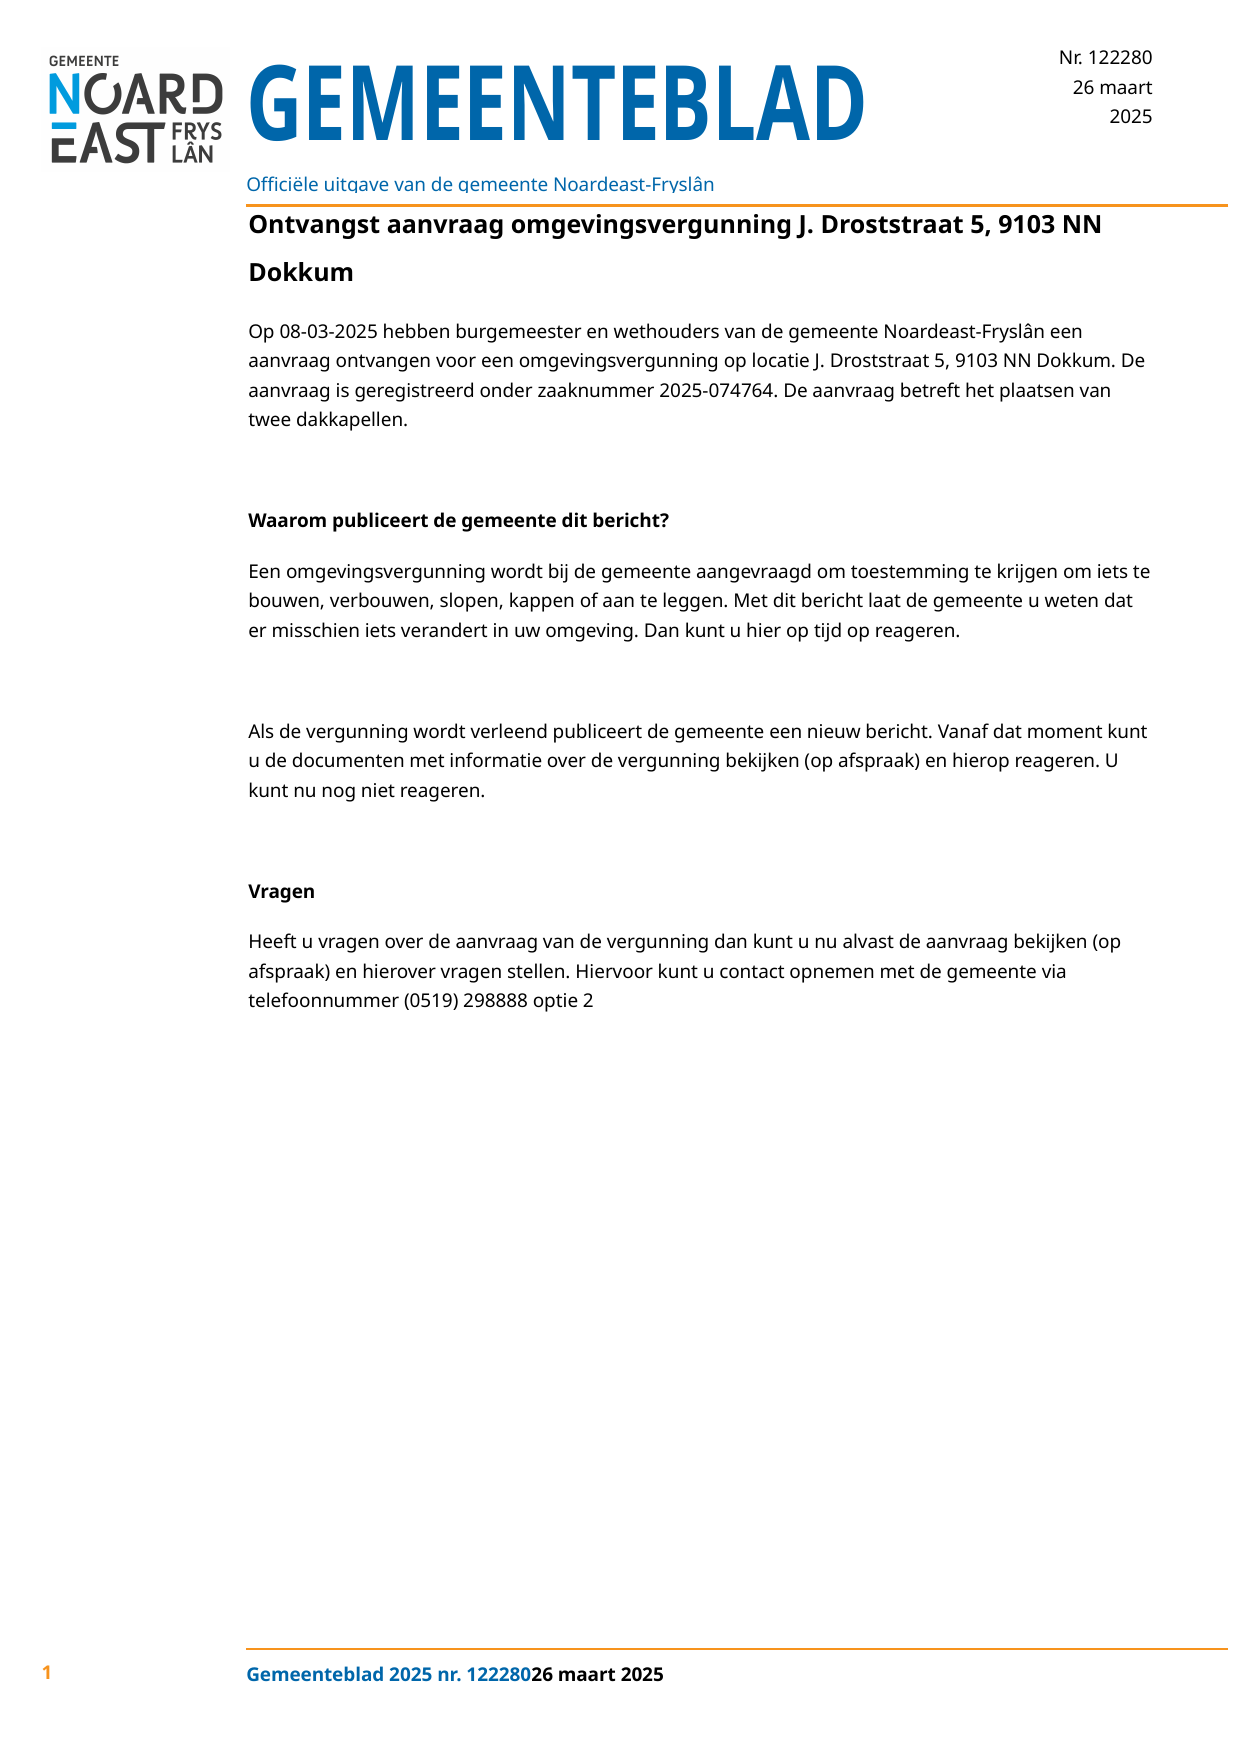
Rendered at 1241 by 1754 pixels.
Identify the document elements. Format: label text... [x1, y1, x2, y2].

text Heeft u vragen over de aanvraag van de vergunning dan kunt u nu alvast de aanvraag bekijken (op afspraak) en hierover vragen stellen. Hiervoor kunt u contact opnemen met de gemeente via telefoonnummer (0519) 298888 optie 2 [248, 928, 1152, 1013]
picture [41, 47, 231, 172]
text Als de vergunning wordt verleend publiceert de gemeente een nieuw bericht. Vanaf dat moment kunt u de documenten met informatie over de vergunning bekijken (op afspraak) en hierop reageren. U kunt nu nog niet reageren. [248, 718, 1152, 803]
text Waarom publiceert de gemeente dit bericht? [248, 507, 1152, 533]
text Een omgevingsvergunning wordt bij de gemeente aangevraagd om toestemming te krijgen om iets te bouwen, verbouwen, slopen, kappen of aan te leggen. Met dit bericht laat de gemeente u weten dat er misschien iets verandert in uw omgeving. Dan kunt u hier op tijd op reageren. [248, 558, 1152, 643]
text Ontvangst aanvraag omgevingsvergunning J. Droststraat 5, 9103 NN Dokkum [248, 207, 1152, 288]
text Vragen [248, 878, 1152, 904]
text Op 08-03-2025 hebben burgemeester en wethouders van de gemeente Noardeast-Fryslân een aanvraag ontvangen voor een omgevingsvergunning op locatie J. Droststraat 5, 9103 NN Dokkum. De aanvraag is geregistreerd onder zaaknummer 2025-074764. De aanvraag betreft het plaatsen van twee dakkapellen. [248, 318, 1152, 432]
